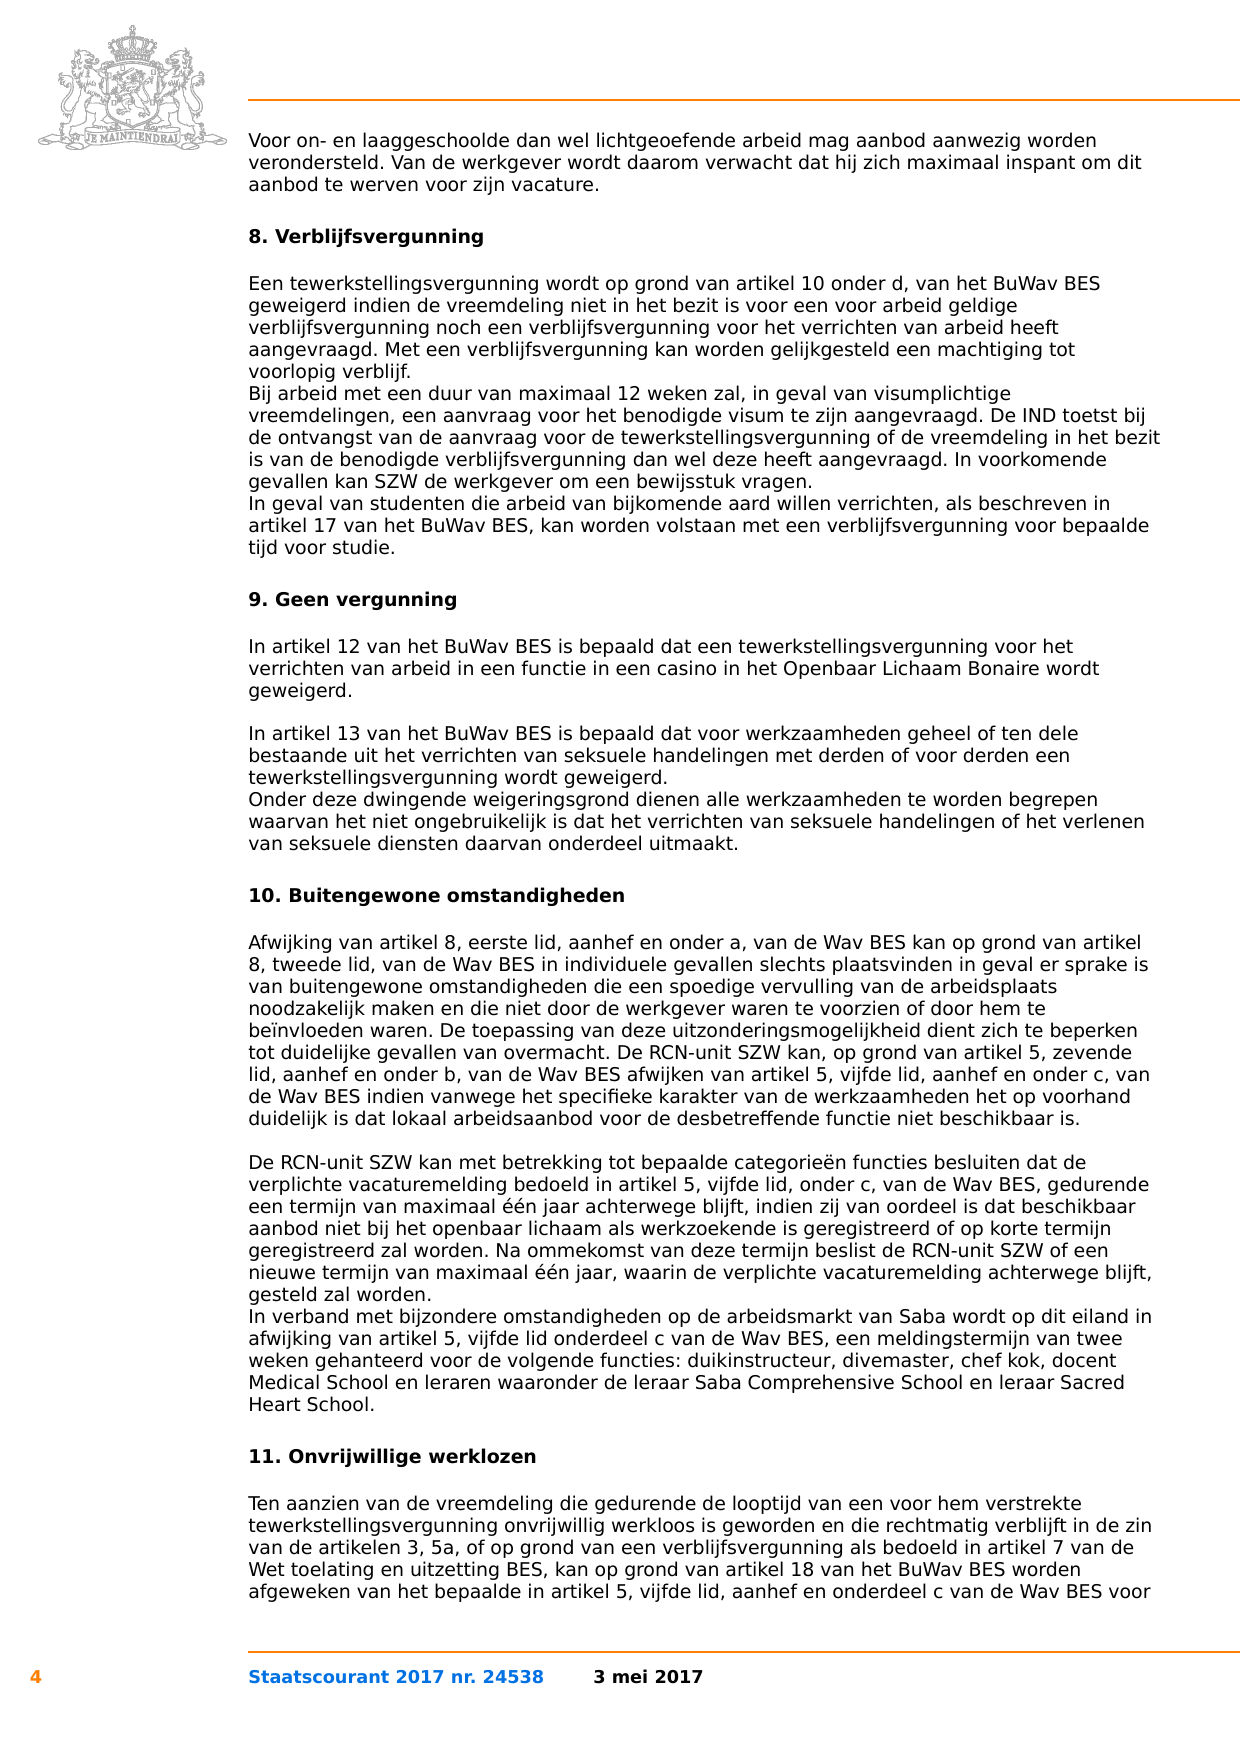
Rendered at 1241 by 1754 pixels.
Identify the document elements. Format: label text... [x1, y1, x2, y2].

text Bij arbeid met een duur van maximaal 12 weken zal, in geval van visumplichtige vreemdelingen, een aanvraag voor het benodigde visum te zijn aangevraagd. De IND toetst bij de ontvangst van de aanvraag voor de tewerkstellingsvergunning of de vreemdeling in het bezit is van de benodigde verblijfsvergunning dan wel deze heeft aangevraagd. In voorkomende gevallen kan SZW de werkgever om een bewijsstuk vragen. [248, 383, 1163, 493]
text De RCN-unit SZW kan met betrekking tot bepaalde categorieën functies besluiten dat de verplichte vacaturemelding bedoeld in artikel 5, vijfde lid, onder c, van de Wav BES, gedurende een termijn van maximaal één jaar achterwege blijft, indien zij van oordeel is dat beschikbaar aanbod niet bij het openbaar lichaam als werkzoekende is geregistreerd of op korte termijn geregistreerd zal worden. Na ommekomst van deze termijn beslist de RCN-unit SZW of een nieuwe termijn van maximaal één jaar, waarin de verplichte vacaturemelding achterwege blijft, gesteld zal worden. [248, 1152, 1163, 1306]
subtitle 11. Onvrijwillige werklozen [248, 1446, 1163, 1468]
text In artikel 12 van het BuWav BES is bepaald dat een tewerkstellingsvergunning voor het verrichten van arbeid in een functie in een casino in het Openbaar Lichaam Bonaire wordt geweigerd. [248, 636, 1163, 701]
subtitle 10. Buitengewone omstandigheden [248, 885, 1163, 907]
text In verband met bijzondere omstandigheden op de arbeidsmarkt van Saba wordt op dit eiland in afwijking van artikel 5, vijfde lid onderdeel c van de Wav BES, een meldingstermijn van twee weken gehanteerd voor de volgende functies: duikinstructeur, divemaster, chef kok, docent Medical School en leraren waaronder de leraar Saba Comprehensive School en leraar Sacred Heart School. [248, 1306, 1163, 1416]
text In geval van studenten die arbeid van bijkomende aard willen verrichten, als beschreven in artikel 17 van het BuWav BES, kan worden volstaan met een verblijfsvergunning voor bepaalde tijd voor studie. [248, 493, 1163, 558]
text In artikel 13 van het BuWav BES is bepaald dat voor werkzaamheden geheel of ten dele bestaande uit het verrichten van seksuele handelingen met derden of voor derden een tewerkstellingsvergunning wordt geweigerd. [248, 723, 1163, 789]
subtitle 9. Geen vergunning [248, 588, 1163, 611]
text Een tewerkstellingsvergunning wordt op grond van artikel 10 onder d, van het BuWav BES geweigerd indien de vreemdeling niet in het bezit is voor een voor arbeid geldige verblijfsvergunning noch een verblijfsvergunning voor het verrichten van arbeid heeft aangevraagd. Met een verblijfsvergunning kan worden gelijkgesteld een machtiging tot voorlopig verblijf. [248, 273, 1163, 383]
text Ten aanzien van de vreemdeling die gedurende de looptijd van een voor hem verstrekte tewerkstellingsvergunning onvrijwillig werkloos is geworden en die rechtmatig verblijft in de zin van de artikelen 3, 5a, of op grond van een verblijfsvergunning als bedoeld in artikel 7 van de Wet toelating en uitzetting BES, kan op grond van artikel 18 van het BuWav BES worden afgeweken van het bepaalde in artikel 5, vijfde lid, aanhef en onderdeel c van de Wav BES voor [248, 1493, 1163, 1602]
picture [38, 25, 227, 150]
subtitle 8. Verblijfsvergunning [248, 226, 1163, 248]
text Onder deze dwingende weigeringsgrond dienen alle werkzaamheden te worden begrepen waarvan het niet ongebruikelijk is dat het verrichten van seksuele handelingen of het verlenen van seksuele diensten daarvan onderdeel uitmaakt. [248, 789, 1163, 855]
text Afwijking van artikel 8, eerste lid, aanhef en onder a, van de Wav BES kan op grond van artikel 8, tweede lid, van de Wav BES in individuele gevallen slechts plaatsvinden in geval er sprake is van buitengewone omstandigheden die een spoedige vervulling van de arbeidsplaats noodzakelijk maken en die niet door de werkgever waren te voorzien of door hem te beïnvloeden waren. De toepassing van deze uitzonderingsmogelijkheid dient zich te beperken tot duidelijke gevallen van overmacht. De RCN-unit SZW kan, op grond van artikel 5, zevende lid, aanhef en onder b, van de Wav BES afwijken van artikel 5, vijfde lid, aanhef en onder c, van de Wav BES indien vanwege het specifieke karakter van de werkzaamheden het op voorhand duidelijk is dat lokaal arbeidsaanbod voor de desbetreffende functie niet beschikbaar is. [248, 932, 1163, 1130]
text Voor on- en laaggeschoolde dan wel lichtgeoefende arbeid mag aanbod aanwezig worden verondersteld. Van de werkgever wordt daarom verwacht dat hij zich maximaal inspant om dit aanbod te werven voor zijn vacature. [248, 130, 1163, 196]
